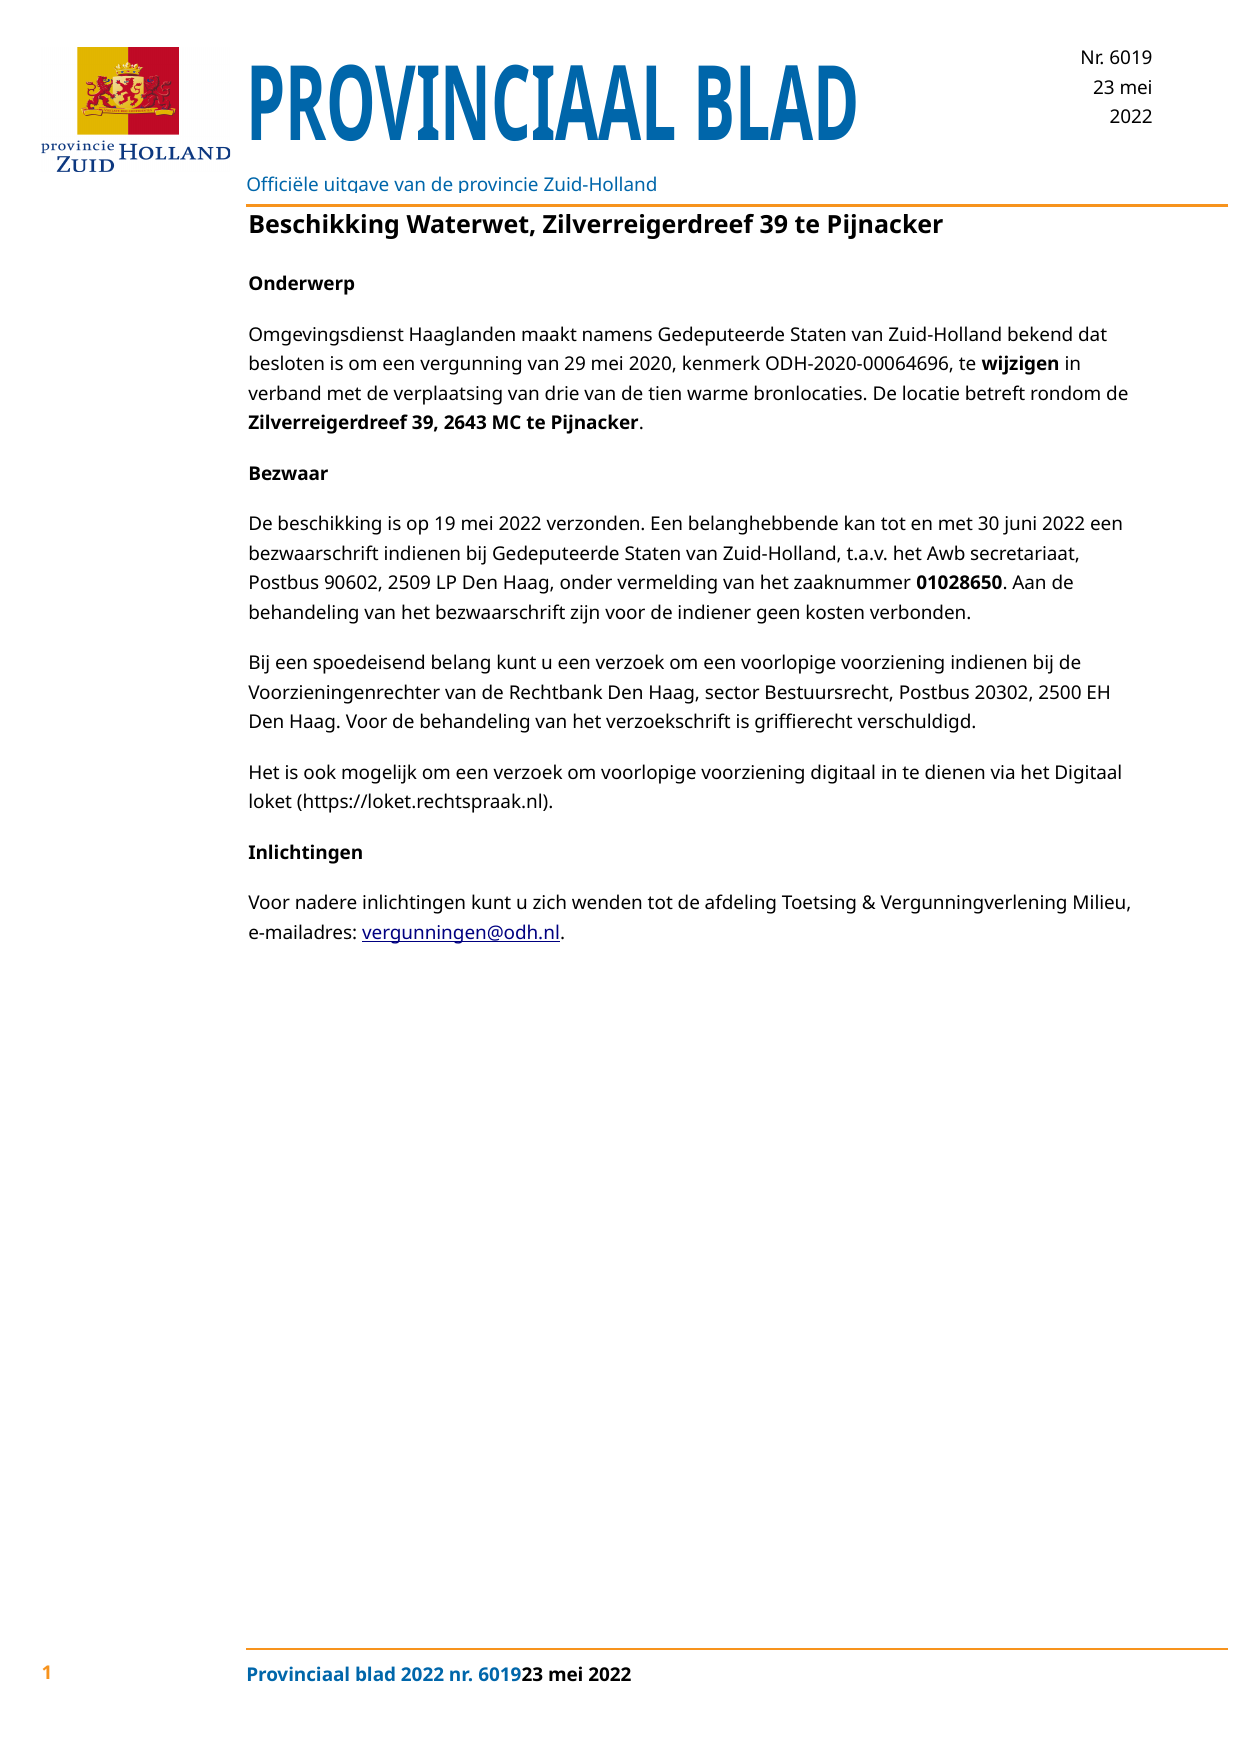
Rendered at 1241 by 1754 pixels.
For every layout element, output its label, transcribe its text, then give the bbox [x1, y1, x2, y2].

text Het is ook mogelijk om een verzoek om voorlopige voorziening digitaal in te dienen via het Digitaal loket (https://loket.rechtspraak.nl). [248, 759, 1152, 814]
text Voor nadere inlichtingen kunt u zich wenden tot de afdeling Toetsing & Vergunningverlening Milieu, e-mailadres: vergunningen@odh.nl. [248, 889, 1152, 945]
picture [41, 47, 231, 172]
text De beschikking is op 19 mei 2022 verzonden. Een belanghebbende kan tot en met 30 juni 2022 een bezwaarschrift indienen bij Gedeputeerde Staten van Zuid-Holland, t.a.v. het Awb secretariaat, Postbus 90602, 2509 LP Den Haag, onder vermelding van het zaaknummer 01028650. Aan de behandeling van het bezwaarschrift zijn voor de indiener geen kosten verbonden. [248, 510, 1152, 625]
text Inlichtingen [248, 839, 1152, 865]
text Bezwaar [248, 460, 1152, 486]
text Beschikking Waterwet, Zilverreigerdreef 39 te Pijnacker [248, 207, 1152, 241]
text Omgevingsdienst Haaglanden maakt namens Gedeputeerde Staten van Zuid-Holland bekend dat besloten is om een vergunning van 29 mei 2020, kenmerk ODH-2020-00064696, te wijzigen in verband met de verplaatsing van drie van de tien warme bronlocaties. De locatie betreft rondom de Zilverreigerdreef 39, 2643 MC te Pijnacker. [248, 321, 1152, 435]
text Onderwerp [248, 270, 1152, 296]
text Bij een spoedeisend belang kunt u een verzoek om een voorlopige voorziening indienen bij de Voorzieningenrechter van de Rechtbank Den Haag, sector Bestuursrecht, Postbus 20302, 2500 EH Den Haag. Voor de behandeling van het verzoekschrift is griffierecht verschuldigd. [248, 649, 1152, 734]
